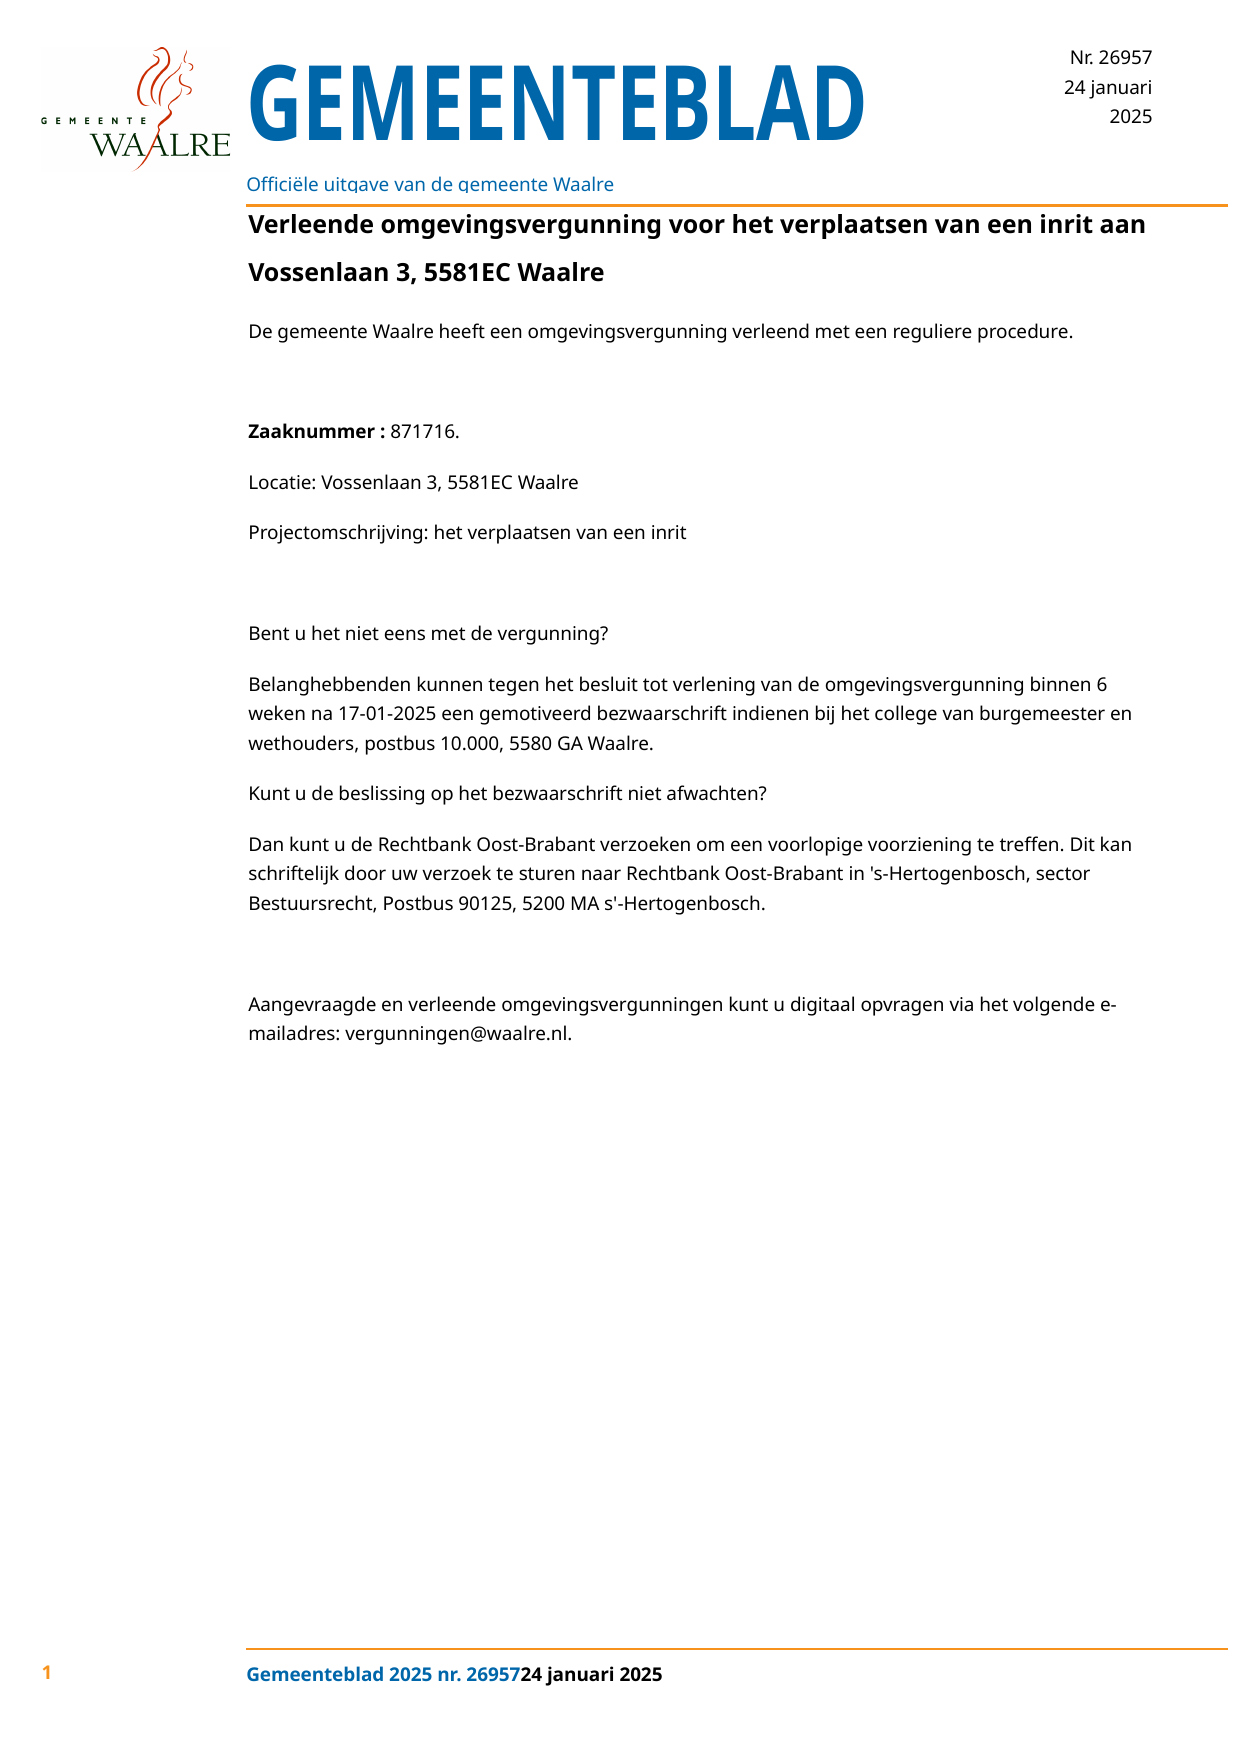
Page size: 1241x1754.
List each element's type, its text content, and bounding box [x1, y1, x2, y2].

picture [41, 47, 231, 172]
text Zaaknummer : 871716. [248, 419, 1152, 444]
text De gemeente Waalre heeft een omgevingsvergunning verleend met een reguliere procedure. [248, 318, 1152, 344]
text Bent u het niet eens met de vergunning? [248, 620, 1152, 646]
text Verleende omgevingsvergunning voor het verplaatsen van een inrit aan Vossenlaan 3, 5581EC Waalre [248, 207, 1152, 288]
text Belanghebbenden kunnen tegen het besluit tot verlening van de omgevingsvergunning binnen 6 weken na 17-01-2025 een gemotiveerd bezwaarschrift indienen bij het college van burgemeester en wethouders, postbus 10.000, 5580 GA Waalre. [248, 671, 1152, 756]
text Locatie: Vossenlaan 3, 5581EC Waalre [248, 469, 1152, 495]
text Dan kunt u de Rechtbank Oost-Brabant verzoeken om een voorlopige voorziening te treffen. Dit kan schriftelijk door uw verzoek te sturen naar Rechtbank Oost-Brabant in 's-Hertogenbosch, sector Bestuursrecht, Postbus 90125, 5200 MA s'-Hertogenbosch. [248, 831, 1152, 916]
text Kunt u de beslissing op het bezwaarschrift niet afwachten? [248, 780, 1152, 806]
text Aangevraagde en verleende omgevingsvergunningen kunt u digitaal opvragen via het volgende e-mailadres: vergunningen@waalre.nl. [248, 991, 1152, 1046]
text Projectomschrijving: het verplaatsen van een inrit [248, 519, 1152, 545]
